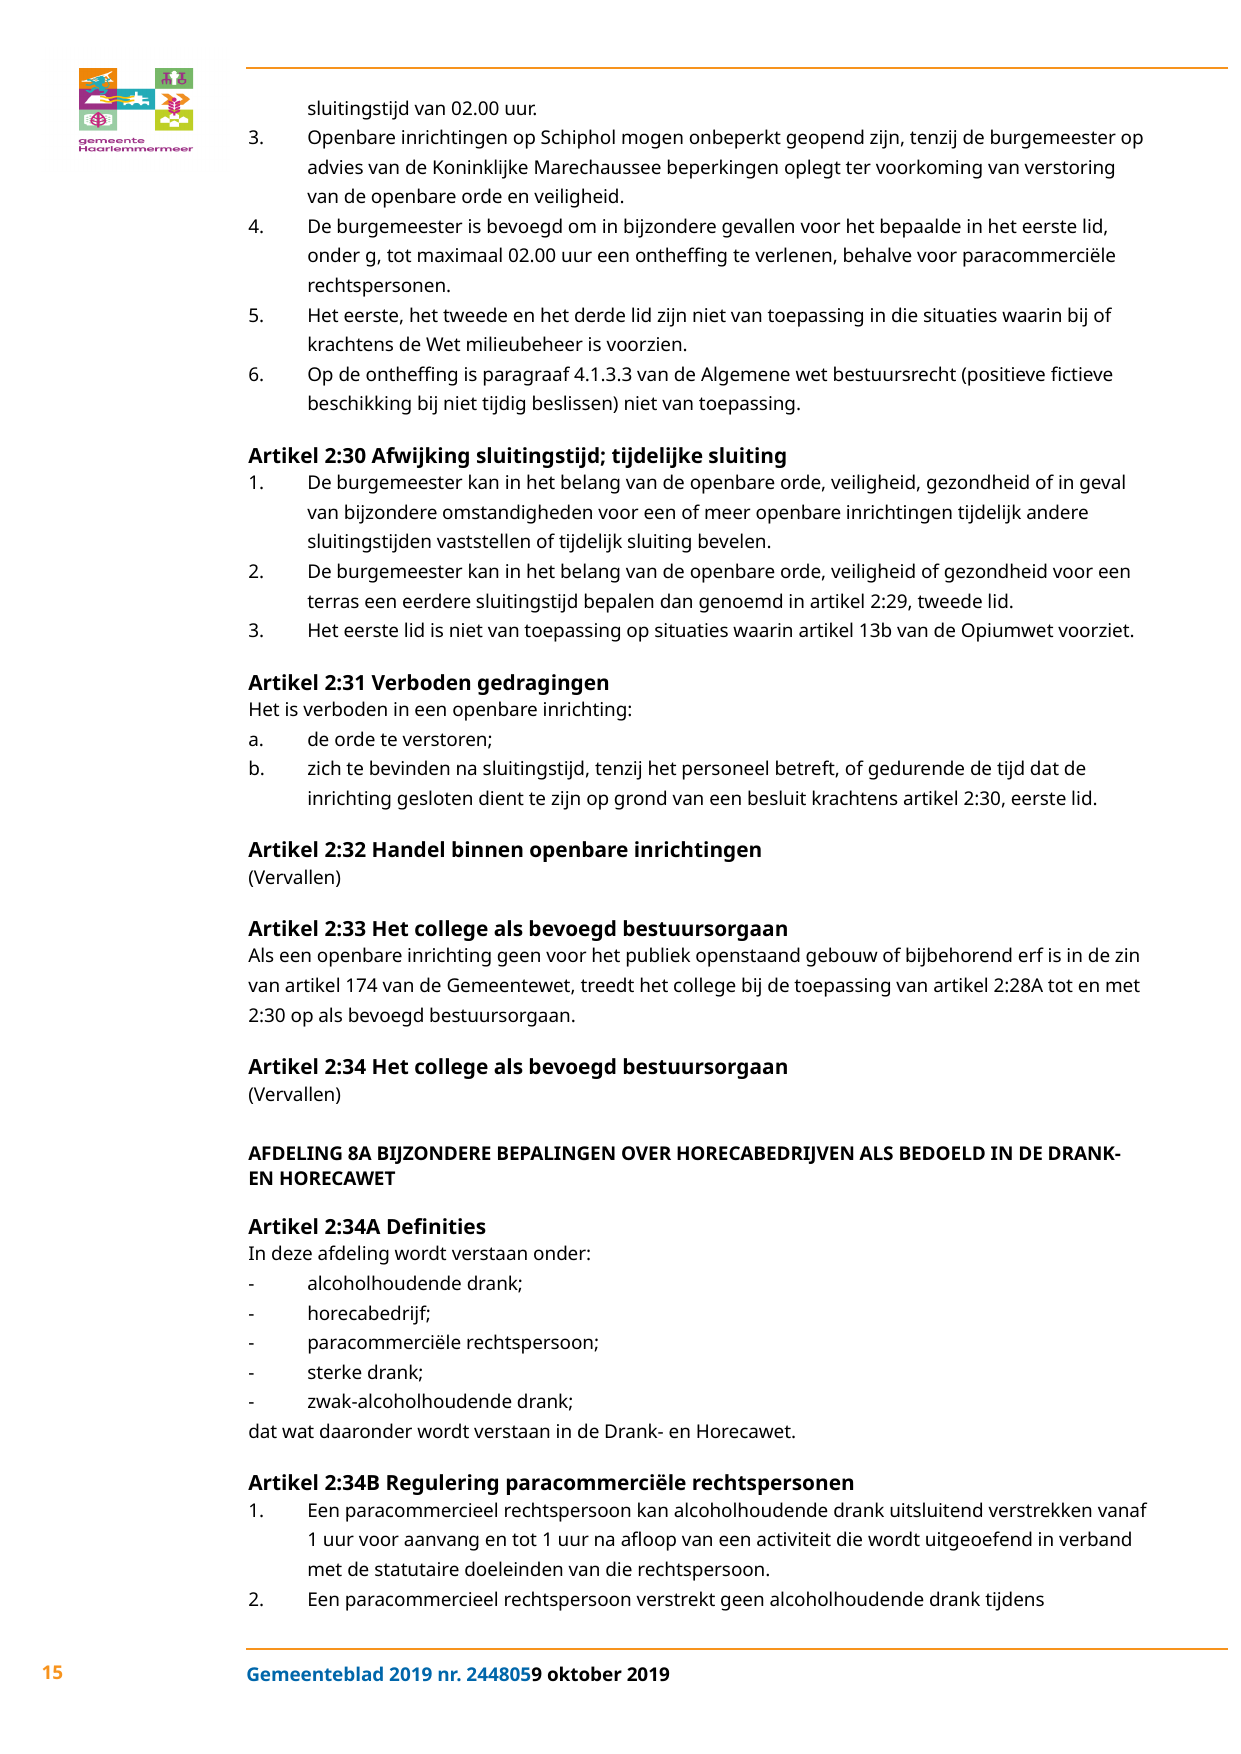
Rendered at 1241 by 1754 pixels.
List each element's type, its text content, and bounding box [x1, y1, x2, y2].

list de orde te verstoren; [248, 726, 1152, 752]
text Artikel 2:33 Het college als bevoegd bestuursorgaan [248, 914, 1152, 943]
text Artikel 2:32 Handel binnen openbare inrichtingen [248, 835, 1152, 864]
list Op de ontheffing is paragraaf 4.1.3.3 van de Algemene wet bestuursrecht (positieve fictieve beschikking bij niet tijdig beslissen) niet van toepassing. [248, 361, 1152, 416]
text Artikel 2:31 Verboden gedragingen [248, 668, 1152, 696]
list De burgemeester kan in het belang van de openbare orde, veiligheid of gezondheid voor een terras een eerdere sluitingstijd bepalen dan genoemd in artikel 2:29, tweede lid. [248, 558, 1152, 613]
list Openbare inrichtingen op Schiphol mogen onbeperkt geopend zijn, tenzij de burgemeester op advies van de Koninklijke Marechaussee beperkingen oplegt ter voorkoming van verstoring van de openbare orde en veiligheid. [248, 124, 1152, 209]
list sluitingstijd van 02.00 uur. [248, 95, 1152, 121]
list zwak-alcoholhoudende drank; [248, 1388, 1152, 1414]
text Artikel 2:30 Afwijking sluitingstijd; tijdelijke sluiting [248, 441, 1152, 469]
text dat wat daaronder wordt verstaan in de Drank- en Horecawet. [248, 1418, 1152, 1444]
list De burgemeester kan in het belang van de openbare orde, veiligheid, gezondheid of in geval van bijzondere omstandigheden voor een of meer openbare inrichtingen tijdelijk andere sluitingstijden vaststellen of tijdelijk sluiting bevelen. [248, 469, 1152, 554]
picture [41, 47, 231, 172]
text (Vervallen) [248, 1081, 1152, 1106]
text In deze afdeling wordt verstaan onder: [248, 1241, 1152, 1266]
text Als een openbare inrichting geen voor het publiek openstaand gebouw of bijbehorend erf is in de zin van artikel 174 van de Gemeentewet, treedt het college bij de toepassing van artikel 2:28A tot en met 2:30 op als bevoegd bestuursorgaan. [248, 943, 1152, 1028]
text (Vervallen) [248, 864, 1152, 889]
list zich te bevinden na sluitingstijd, tenzij het personeel betreft, of gedurende de tijd dat de inrichting gesloten dient te zijn op grond van een besluit krachtens artikel 2:30, eerste lid. [248, 755, 1152, 811]
list Een paracommercieel rechtspersoon kan alcoholhoudende drank uitsluitend verstrekken vanaf 1 uur voor aanvang en tot 1 uur na afloop van een activiteit die wordt uitgeoefend in verband met de statutaire doeleinden van die rechtspersoon. [248, 1497, 1152, 1582]
text AFDELING 8A BIJZONDERE BEPALINGEN OVER HORECABEDRIJVEN ALS BEDOELD IN DE DRANK- EN HORECAWET [248, 1140, 1152, 1191]
list sterke drank; [248, 1359, 1152, 1385]
text Artikel 2:34B Regulering paracommerciële rechtspersonen [248, 1468, 1152, 1497]
list paracommerciële rechtspersoon; [248, 1329, 1152, 1355]
list Een paracommercieel rechtspersoon verstrekt geen alcoholhoudende drank tijdens [248, 1586, 1152, 1611]
list Het eerste lid is niet van toepassing op situaties waarin artikel 13b van de Opiumwet voorziet. [248, 617, 1152, 643]
text Artikel 2:34 Het college als bevoegd bestuursorgaan [248, 1052, 1152, 1081]
text Het is verboden in een openbare inrichting: [248, 696, 1152, 722]
text Artikel 2:34A Definities [248, 1212, 1152, 1241]
list alcoholhoudende drank; [248, 1270, 1152, 1296]
list De burgemeester is bevoegd om in bijzondere gevallen voor het bepaalde in het eerste lid, onder g, tot maximaal 02.00 uur een ontheffing te verlenen, behalve voor paracommerciële rechtspersonen. [248, 213, 1152, 298]
list horecabedrijf; [248, 1300, 1152, 1326]
list Het eerste, het tweede en het derde lid zijn niet van toepassing in die situaties waarin bij of krachtens de Wet milieubeheer is voorzien. [248, 302, 1152, 357]
